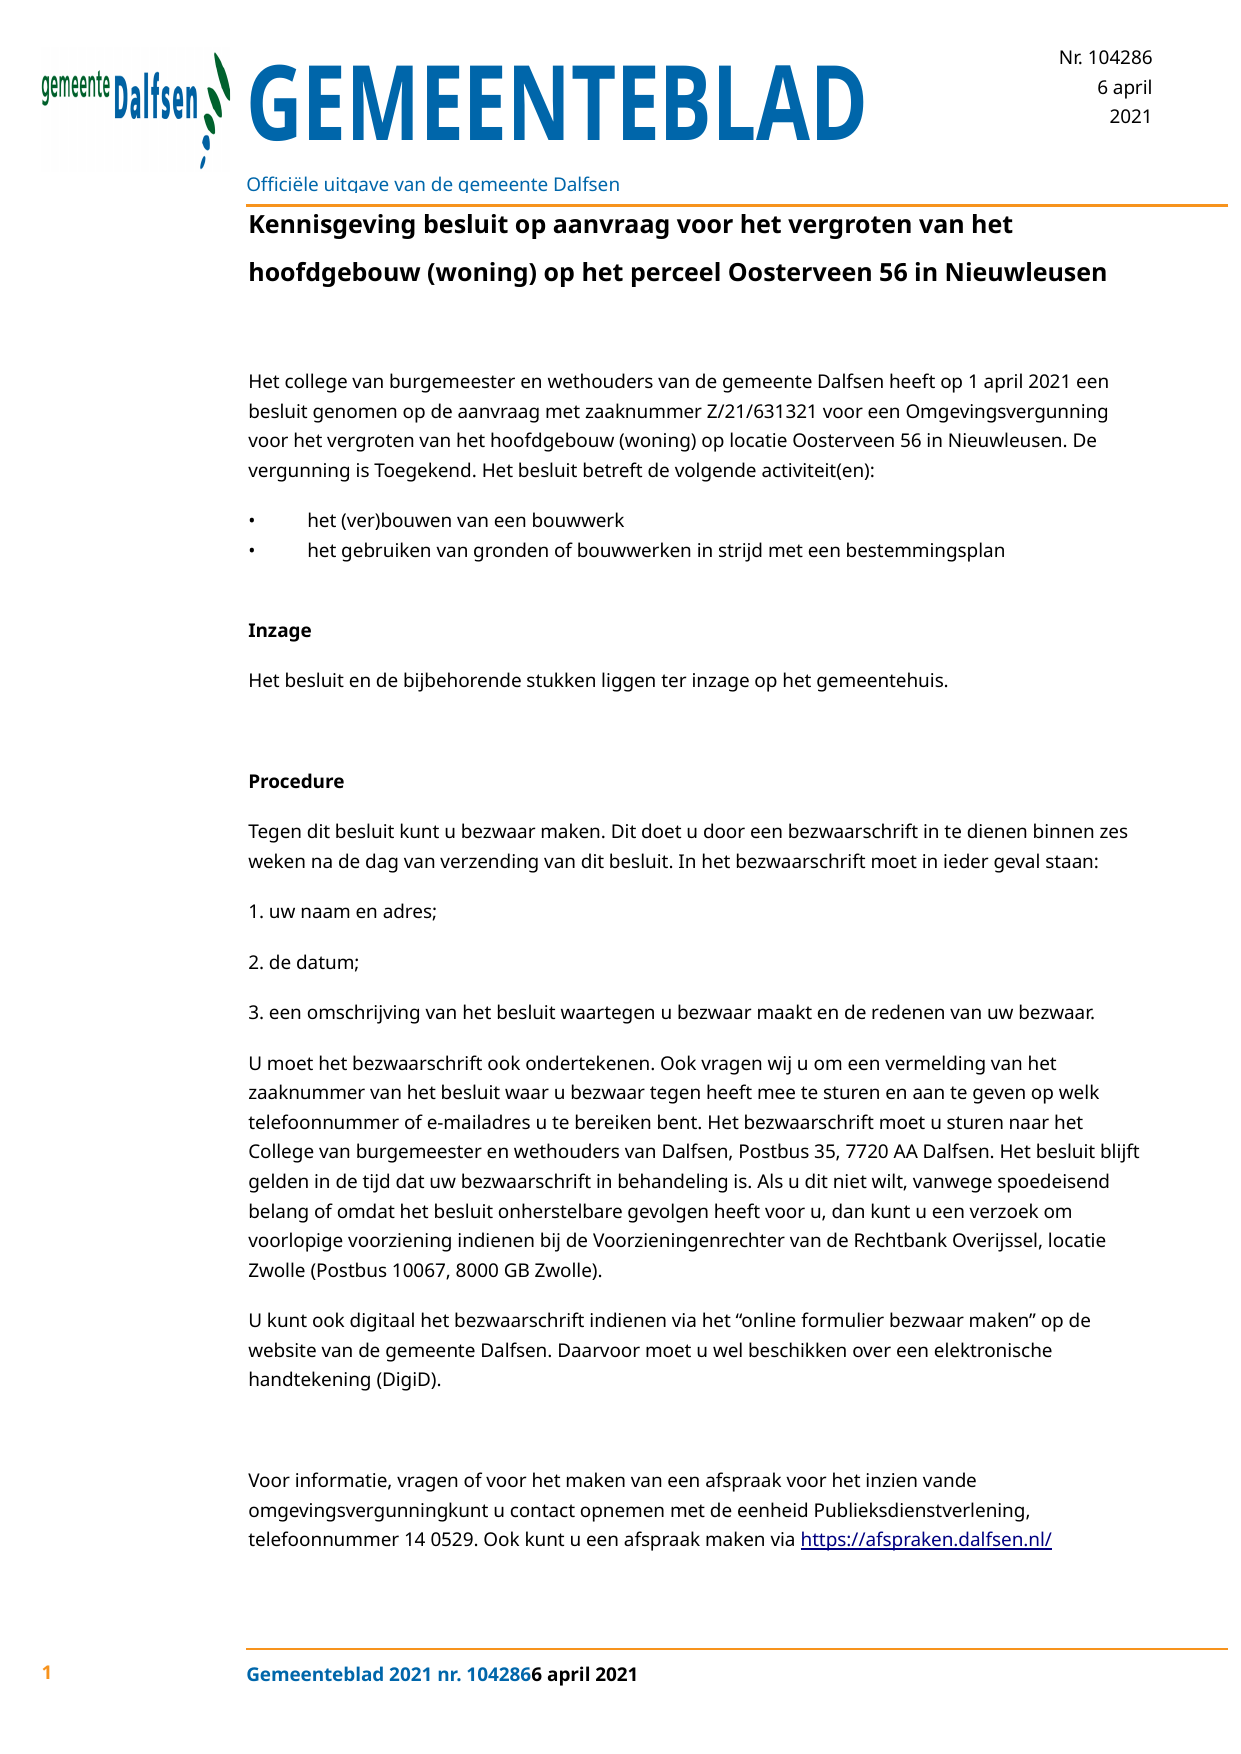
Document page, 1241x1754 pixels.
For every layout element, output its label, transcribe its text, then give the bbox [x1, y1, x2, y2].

text Het college van burgemeester en wethouders van de gemeente Dalfsen heeft op 1 april 2021 een besluit genomen op de aanvraag met zaaknummer Z/21/631321 voor een Omgevingsvergunning voor het vergroten van het hoofdgebouw (woning) op locatie Oosterveen 56 in Nieuwleusen. De vergunning is Toegekend. Het besluit betreft de volgende activiteit(en): [248, 368, 1152, 483]
text Kennisgeving besluit op aanvraag voor het vergroten van het hoofdgebouw (woning) op het perceel Oosterveen 56 in Nieuwleusen [248, 207, 1152, 288]
picture [41, 47, 231, 172]
text Procedure [248, 768, 1152, 794]
text Inzage [248, 617, 1152, 643]
list het (ver)bouwen van een bouwwerk [248, 507, 1152, 533]
text U kunt ook digitaal het bezwaarschrift indienen via het “online formulier bezwaar maken” op de website van de gemeente Dalfsen. Daarvoor moet u wel beschikken over een elektronische handtekening (DigiD). [248, 1307, 1152, 1392]
text Voor informatie, vragen of voor het maken van een afspraak voor het inzien vande omgevingsvergunningkunt u contact opnemen met de eenheid Publieksdienstverlening, telefoonnummer 14 0529. Ook kunt u een afspraak maken via https://afspraken.dalfsen.nl/ [248, 1467, 1152, 1552]
text 3. een omschrijving van het besluit waartegen u bezwaar maakt en de redenen van uw bezwaar. [248, 999, 1152, 1025]
text Het besluit en de bijbehorende stukken liggen ter inzage op het gemeentehuis. [248, 667, 1152, 693]
text U moet het bezwaarschrift ook ondertekenen. Ook vragen wij u om een vermelding van het zaaknummer van het besluit waar u bezwaar tegen heeft mee te sturen en aan te geven op welk telefoonnummer of e-mailadres u te bereiken bent. Het bezwaarschrift moet u sturen naar het College van burgemeester en wethouders van Dalfsen, Postbus 35, 7720 AA Dalfsen. Het besluit blijft gelden in de tijd dat uw bezwaarschrift in behandeling is. Als u dit niet wilt, vanwege spoedeisend belang of omdat het besluit onherstelbare gevolgen heeft voor u, dan kunt u een verzoek om voorlopige voorziening indienen bij de Voorzieningenrechter van de Rechtbank Overijssel, locatie Zwolle (Postbus 10067, 8000 GB Zwolle). [248, 1050, 1152, 1283]
text Tegen dit besluit kunt u bezwaar maken. Dit doet u door een bezwaarschrift in te dienen binnen zes weken na de dag van verzending van dit besluit. In het bezwaarschrift moet in ieder geval staan: [248, 819, 1152, 874]
list het gebruiken van gronden of bouwwerken in strijd met een bestemmingsplan [248, 537, 1152, 563]
text 1. uw naam en adres; [248, 899, 1152, 924]
text 2. de datum; [248, 949, 1152, 975]
